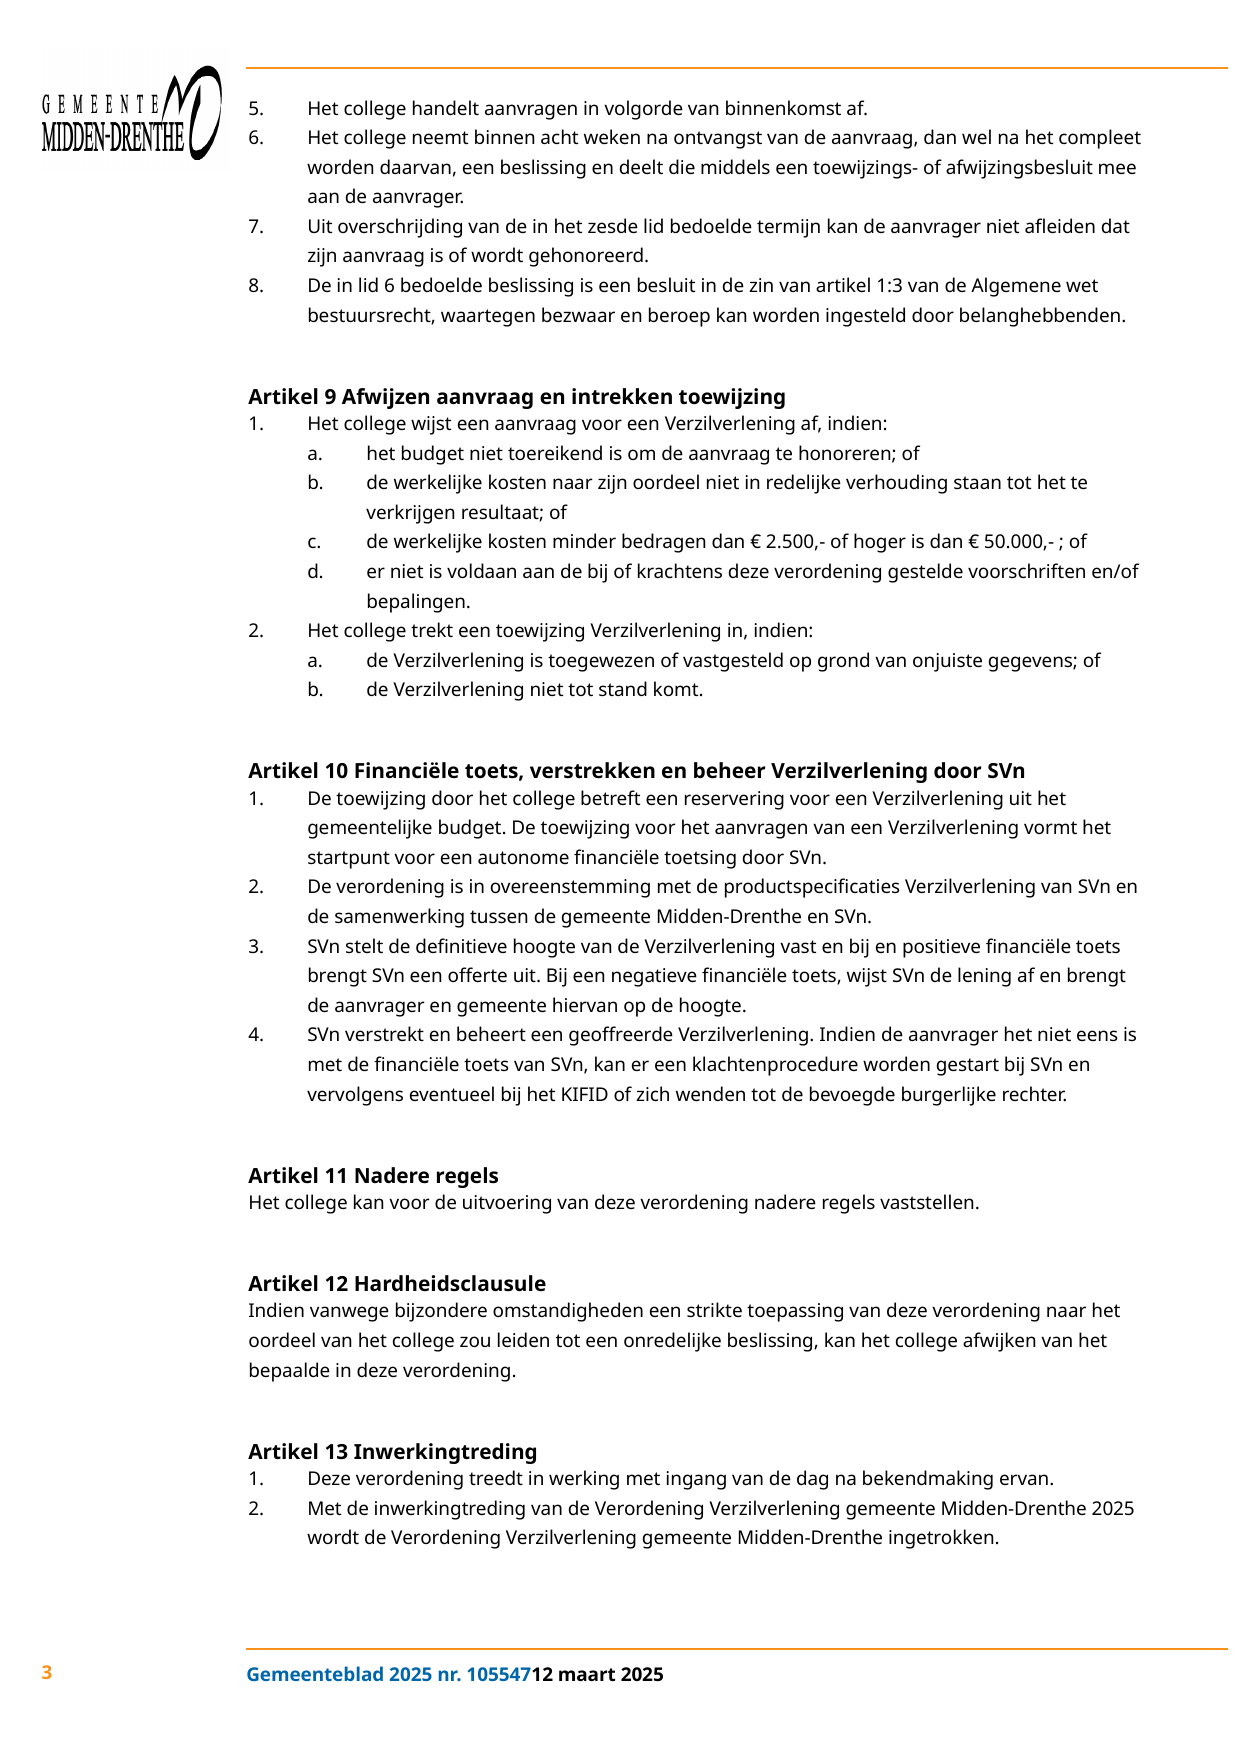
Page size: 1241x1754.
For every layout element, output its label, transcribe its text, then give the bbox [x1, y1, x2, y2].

text Artikel 9 Afwijzen aanvraag en intrekken toewijzing [248, 382, 1152, 410]
text Artikel 13 Inwerkingtreding [248, 1437, 1152, 1465]
list de werkelijke kosten minder bedragen dan € 2.500,- of hoger is dan € 50.000,- ; of [307, 529, 1152, 554]
list de werkelijke kosten naar zijn oordeel niet in redelijke verhouding staan tot het te verkrijgen resultaat; of [307, 469, 1152, 525]
text Artikel 10 Financiële toets, verstrekken en beheer Verzilverlening door SVn [248, 757, 1152, 785]
list De toewijzing door het college betreft een reservering voor een Verzilverlening uit het gemeentelijke budget. De toewijzing voor het aanvragen van een Verzilverlening vormt het startpunt voor een autonome financiële toetsing door SVn. [248, 785, 1152, 870]
list Het college handelt aanvragen in volgorde van binnenkomst af. [248, 95, 1152, 121]
list Deze verordening treedt in werking met ingang van de dag na bekendmaking ervan. [248, 1465, 1152, 1491]
list SVn verstrekt en beheert een geoffreerde Verzilverlening. Indien de aanvrager het niet eens is met de financiële toets van SVn, kan er een klachtenprocedure worden gestart bij SVn en vervolgens eventueel bij het KIFID of zich wenden tot de bevoegde burgerlijke rechter. [248, 1022, 1152, 1107]
list Uit overschrijding van de in het zesde lid bedoelde termijn kan de aanvrager niet afleiden dat zijn aanvraag is of wordt gehonoreerd. [248, 213, 1152, 268]
text Het college kan voor de uitvoering van deze verordening nadere regels vaststellen. [248, 1189, 1152, 1215]
list Het college trekt een toewijzing Verzilverlening in, indien: [248, 617, 1152, 643]
list Het college wijst een aanvraag voor een Verzilverlening af, indien: [248, 410, 1152, 436]
list het budget niet toereikend is om de aanvraag te honoreren; of [307, 440, 1152, 466]
list de Verzilverlening niet tot stand komt. [307, 677, 1152, 702]
list SVn stelt de definitieve hoogte van de Verzilverlening vast en bij en positieve financiële toets brengt SVn een offerte uit. Bij een negatieve financiële toets, wijst SVn de lening af en brengt de aanvrager en gemeente hiervan op de hoogte. [248, 933, 1152, 1018]
list de Verzilverlening is toegewezen of vastgesteld op grond van onjuiste gegevens; of [307, 647, 1152, 673]
list Het college neemt binnen acht weken na ontvangst van de aanvraag, dan wel na het compleet worden daarvan, een beslissing en deelt die middels een toewijzings- of afwijzingsbesluit mee aan de aanvrager. [248, 124, 1152, 209]
text Indien vanwege bijzondere omstandigheden een strikte toepassing van deze verordening naar het oordeel van het college zou leiden tot een onredelijke beslissing, kan het college afwijken van het bepaalde in deze verordening. [248, 1298, 1152, 1383]
list er niet is voldaan aan de bij of krachtens deze verordening gestelde voorschriften en/of bepalingen. [307, 558, 1152, 613]
list De in lid 6 bedoelde beslissing is een besluit in de zin van artikel 1:3 van de Algemene wet bestuursrecht, waartegen bezwaar en beroep kan worden ingesteld door belanghebbenden. [248, 272, 1152, 328]
text Artikel 11 Nadere regels [248, 1161, 1152, 1189]
text Artikel 12 Hardheidsclausule [248, 1269, 1152, 1298]
picture [41, 47, 231, 172]
list Met de inwerkingtreding van de Verordening Verzilverlening gemeente Midden-Drenthe 2025 wordt de Verordening Verzilverlening gemeente Midden-Drenthe ingetrokken. [248, 1495, 1152, 1550]
list De verordening is in overeenstemming met de productspecificaties Verzilverlening van SVn en de samenwerking tussen de gemeente Midden-Drenthe en SVn. [248, 874, 1152, 929]
